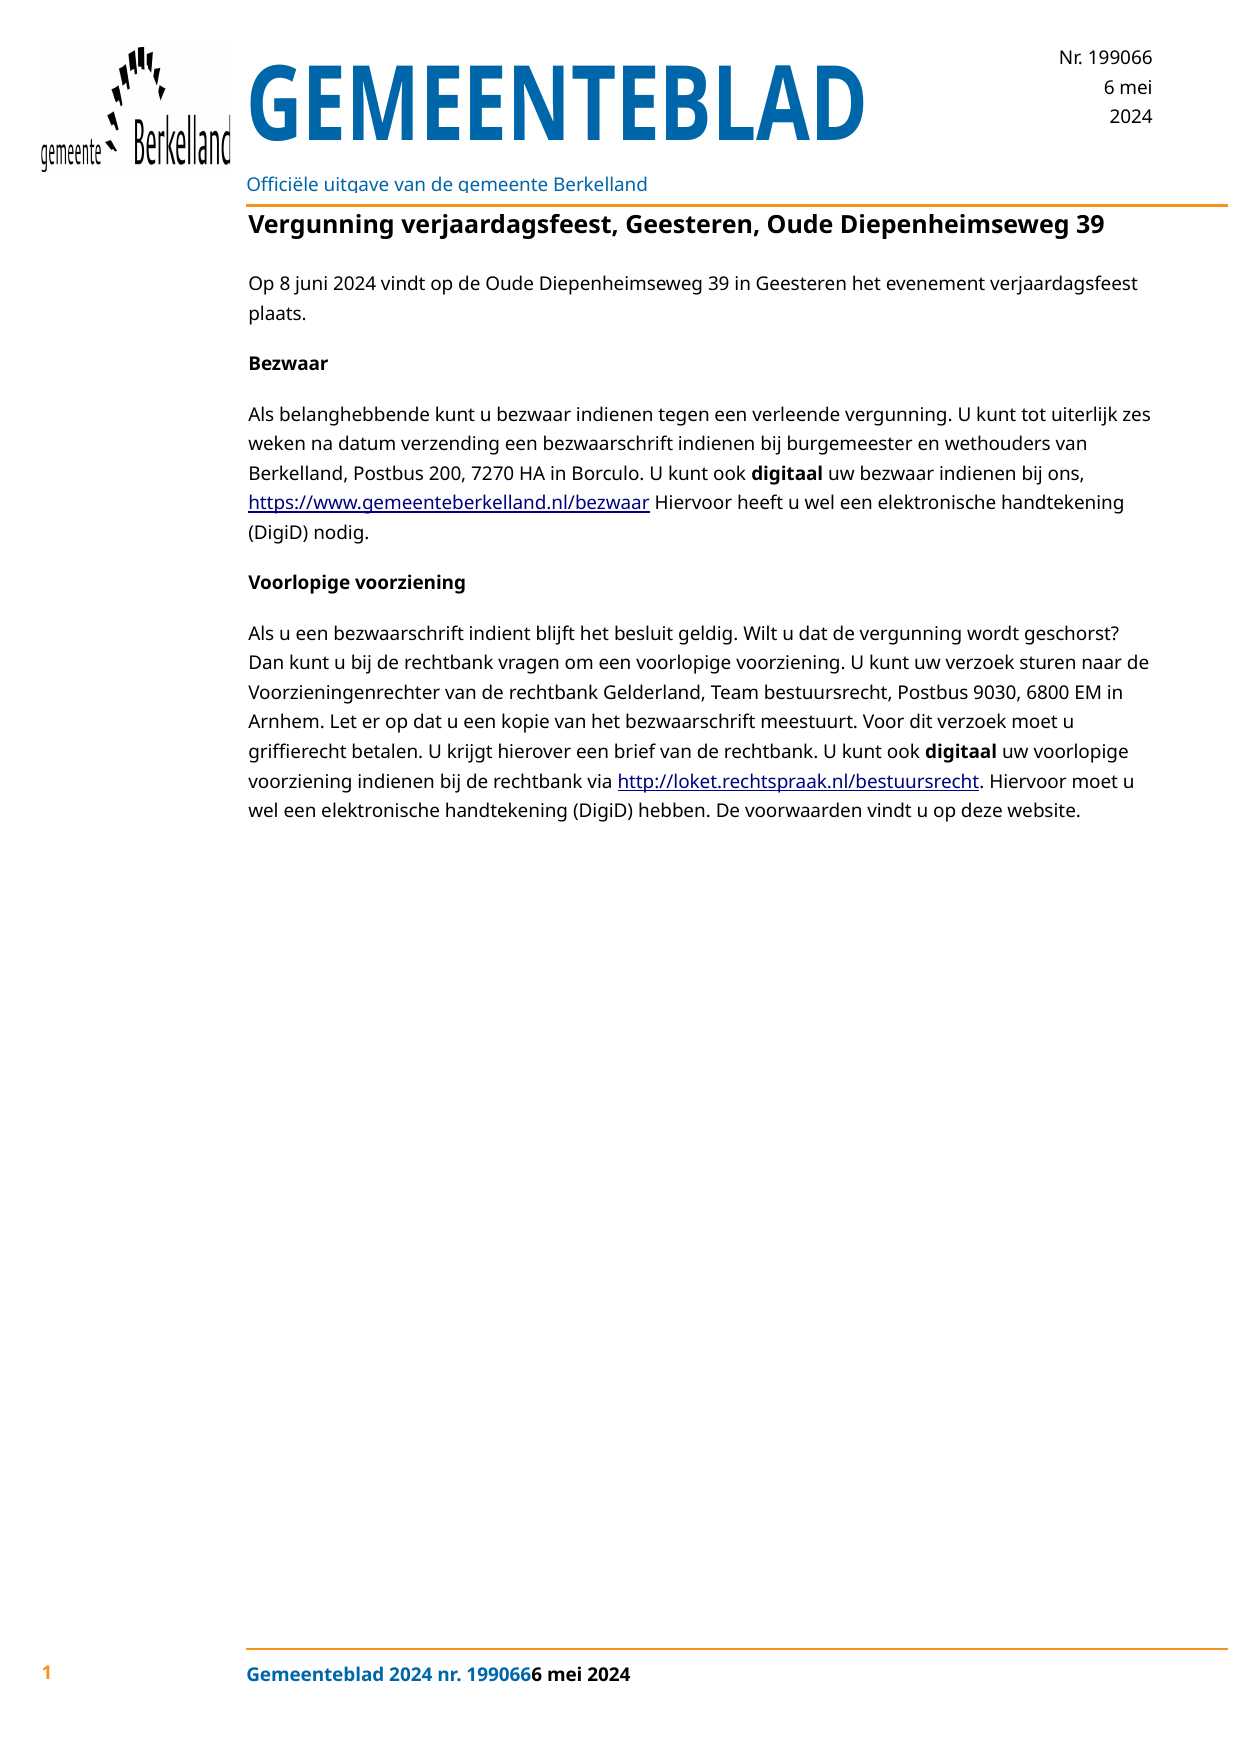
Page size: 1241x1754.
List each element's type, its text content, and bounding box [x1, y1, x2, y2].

text Als belanghebbende kunt u bezwaar indienen tegen een verleende vergunning. U kunt tot uiterlijk zes weken na datum verzending een bezwaarschrift indienen bij burgemeester en wethouders van Berkelland, Postbus 200, 7270 HA in Borculo. U kunt ook digitaal uw bezwaar indienen bij ons, https://www.gemeenteberkelland.nl/bezwaar Hiervoor heeft u wel een elektronische handtekening (DigiD) nodig. [248, 401, 1152, 545]
text Vergunning verjaardagsfeest, Geesteren, Oude Diepenheimseweg 39 [248, 207, 1152, 241]
text Als u een bezwaarschrift indient blijft het besluit geldig. Wilt u dat de vergunning wordt geschorst? Dan kunt u bij de rechtbank vragen om een voorlopige voorziening. U kunt uw verzoek sturen naar de Voorzieningenrechter van de rechtbank Gelderland, Team bestuursrecht, Postbus 9030, 6800 EM in Arnhem. Let er op dat u een kopie van het bezwaarschrift meestuurt. Voor dit verzoek moet u griffierecht betalen. U krijgt hierover een brief van de rechtbank. U kunt ook digitaal uw voorlopige voorziening indienen bij de rechtbank via http://loket.rechtspraak.nl/bestuursrecht. Hiervoor moet u wel een elektronische handtekening (DigiD) hebben. De voorwaarden vindt u op deze website. [248, 620, 1152, 823]
text Bezwaar [248, 350, 1152, 376]
picture [41, 47, 231, 172]
text Voorlopige voorziening [248, 569, 1152, 595]
text Op 8 juni 2024 vindt op de Oude Diepenheimseweg 39 in Geesteren het evenement verjaardagsfeest plaats. [248, 270, 1152, 326]
